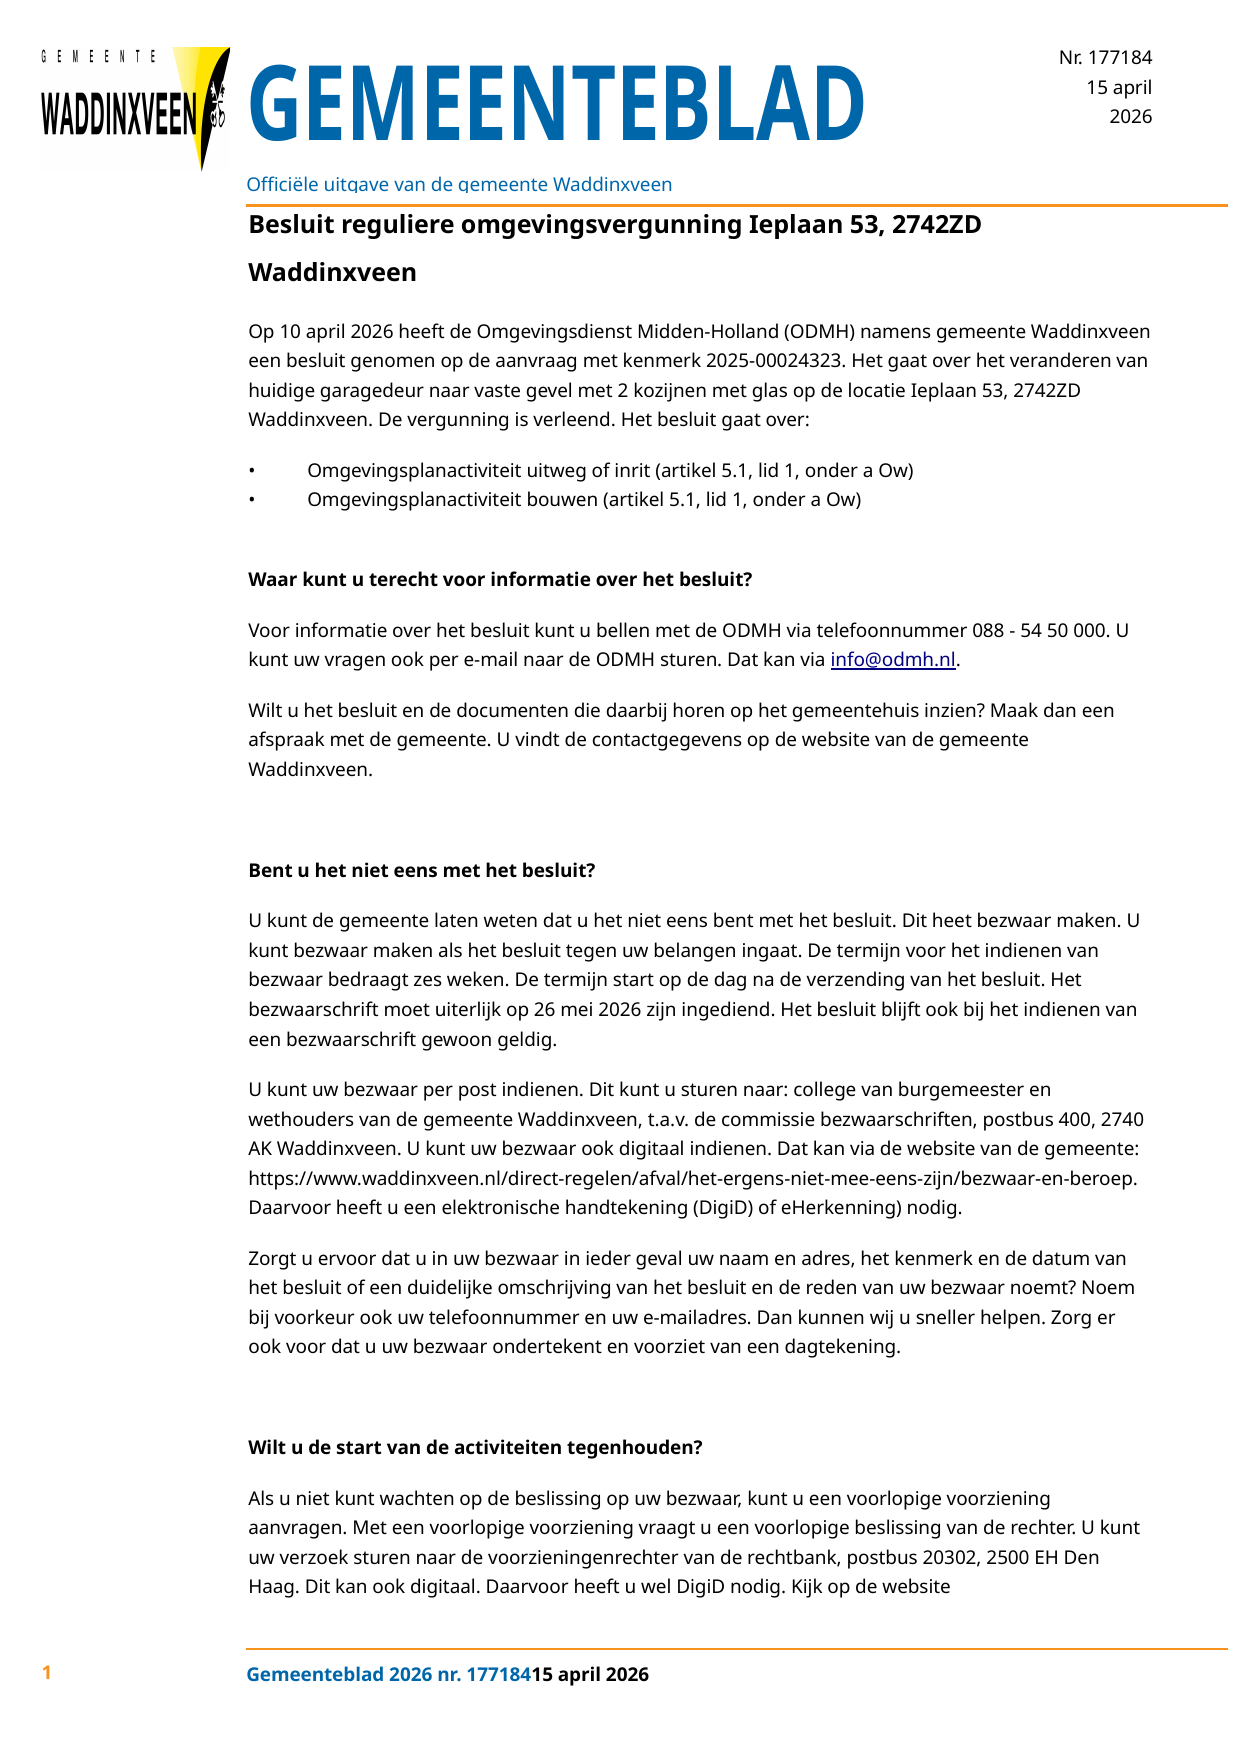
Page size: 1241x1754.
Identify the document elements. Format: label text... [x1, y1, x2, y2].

text Zorgt u ervoor dat u in uw bezwaar in ieder geval uw naam en adres, het kenmerk en de datum van het besluit of een duidelijke omschrijving van het besluit en de reden van uw bezwaar noemt? Noem bij voorkeur ook uw telefoonnummer en uw e-mailadres. Dan kunnen wij u sneller helpen. Zorg er ook voor dat u uw bezwaar ondertekent en voorziet van een dagtekening. [248, 1245, 1152, 1359]
text Op 10 april 2026 heeft de Omgevingsdienst Midden-Holland (ODMH) namens gemeente Waddinxveen een besluit genomen op de aanvraag met kenmerk 2025-00024323. Het gaat over het veranderen van huidige garagedeur naar vaste gevel met 2 kozijnen met glas op de locatie Ieplaan 53, 2742ZD Waddinxveen. De vergunning is verleend. Het besluit gaat over: [248, 318, 1152, 432]
text U kunt de gemeente laten weten dat u het niet eens bent met het besluit. Dit heet bezwaar maken. U kunt bezwaar maken als het besluit tegen uw belangen ingaat. De termijn voor het indienen van bezwaar bedraagt zes weken. De termijn start op de dag na de verzending van het besluit. Het bezwaarschrift moet uiterlijk op 26 mei 2026 zijn ingediend. Het besluit blijft ook bij het indienen van een bezwaarschrift gewoon geldig. [248, 907, 1152, 1052]
picture [41, 47, 231, 172]
text Als u niet kunt wachten op de beslissing op uw bezwaar, kunt u een voorlopige voorziening aanvragen. Met een voorlopige voorziening vraagt u een voorlopige beslissing van de rechter. U kunt uw verzoek sturen naar de voorzieningenrechter van de rechtbank, postbus 20302, 2500 EH Den Haag. Dit kan ook digitaal. Daarvoor heeft u wel DigiD nodig. Kijk op de website [248, 1485, 1152, 1599]
text Besluit reguliere omgevingsvergunning Ieplaan 53, 2742ZD Waddinxveen [248, 207, 1152, 288]
text Waar kunt u terecht voor informatie over het besluit? [248, 567, 1152, 592]
list Omgevingsplanactiviteit bouwen (artikel 5.1, lid 1, onder a Ow) [248, 487, 1152, 512]
text Wilt u de start van de activiteiten tegenhouden? [248, 1434, 1152, 1460]
text Bent u het niet eens met het besluit? [248, 857, 1152, 883]
text Wilt u het besluit en de documenten die daarbij horen op het gemeentehuis inzien? Maak dan een afspraak met de gemeente. U vindt de contactgegevens op de website van de gemeente Waddinxveen. [248, 697, 1152, 782]
text Voor informatie over het besluit kunt u bellen met de ODMH via telefoonnummer 088 - 54 50 000. U kunt uw vragen ook per e-mail naar de ODMH sturen. Dat kan via info@odmh.nl. [248, 617, 1152, 672]
list Omgevingsplanactiviteit uitweg of inrit (artikel 5.1, lid 1, onder a Ow) [248, 457, 1152, 483]
text U kunt uw bezwaar per post indienen. Dit kunt u sturen naar: college van burgemeester en wethouders van de gemeente Waddinxveen, t.a.v. de commissie bezwaarschriften, postbus 400, 2740 AK Waddinxveen. U kunt uw bezwaar ook digitaal indienen. Dat kan via de website van de gemeente: https://www.waddinxveen.nl/direct-regelen/afval/het-ergens-niet-mee-eens-zijn/bezwaar-en-beroep. Daarvoor heeft u een elektronische handtekening (DigiD) of eHerkenning) nodig. [248, 1076, 1152, 1220]
